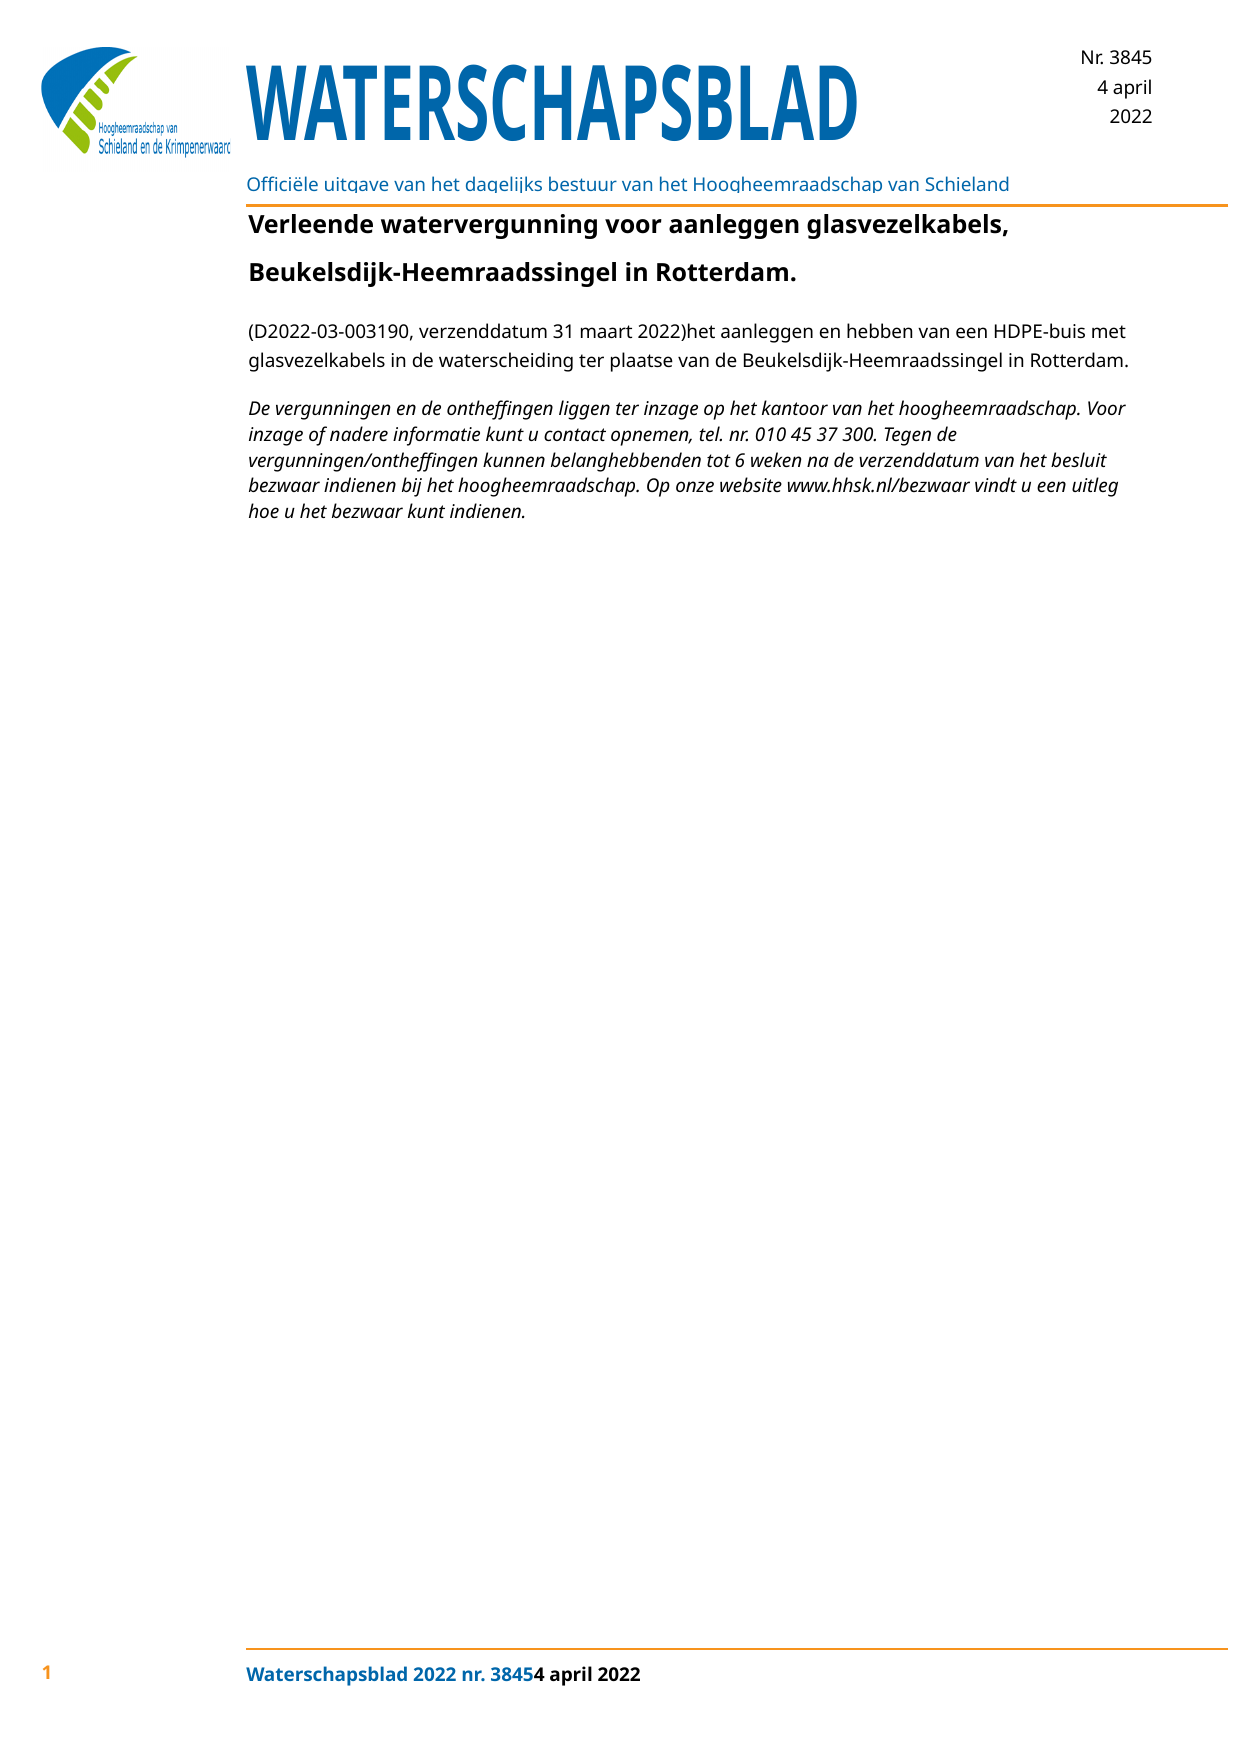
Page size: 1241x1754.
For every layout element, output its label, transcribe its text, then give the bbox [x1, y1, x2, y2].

text Verleende watervergunning voor aanleggen glasvezelkabels, Beukelsdijk-Heemraadssingel in Rotterdam. [248, 207, 1152, 288]
picture [41, 47, 231, 172]
text De vergunningen en de ontheffingen liggen ter inzage op het kantoor van het hoogheemraadschap. Voor inzage of nadere informatie kunt u contact opnemen, tel. nr. 010 45 37 300. Tegen de vergunningen/ontheffingen kunnen belanghebbenden tot 6 weken na de verzenddatum van het besluit bezwaar indienen bij het hoogheemraadschap. Op onze website www.hhsk.nl/bezwaar vindt u een uitleg hoe u het bezwaar kunt indienen. [248, 395, 1152, 524]
text (D2022-03-003190, verzenddatum 31 maart 2022)het aanleggen en hebben van een HDPE-buis met glasvezelkabels in de waterscheiding ter plaatse van de Beukelsdijk-Heemraadssingel in Rotterdam. [248, 318, 1152, 373]
